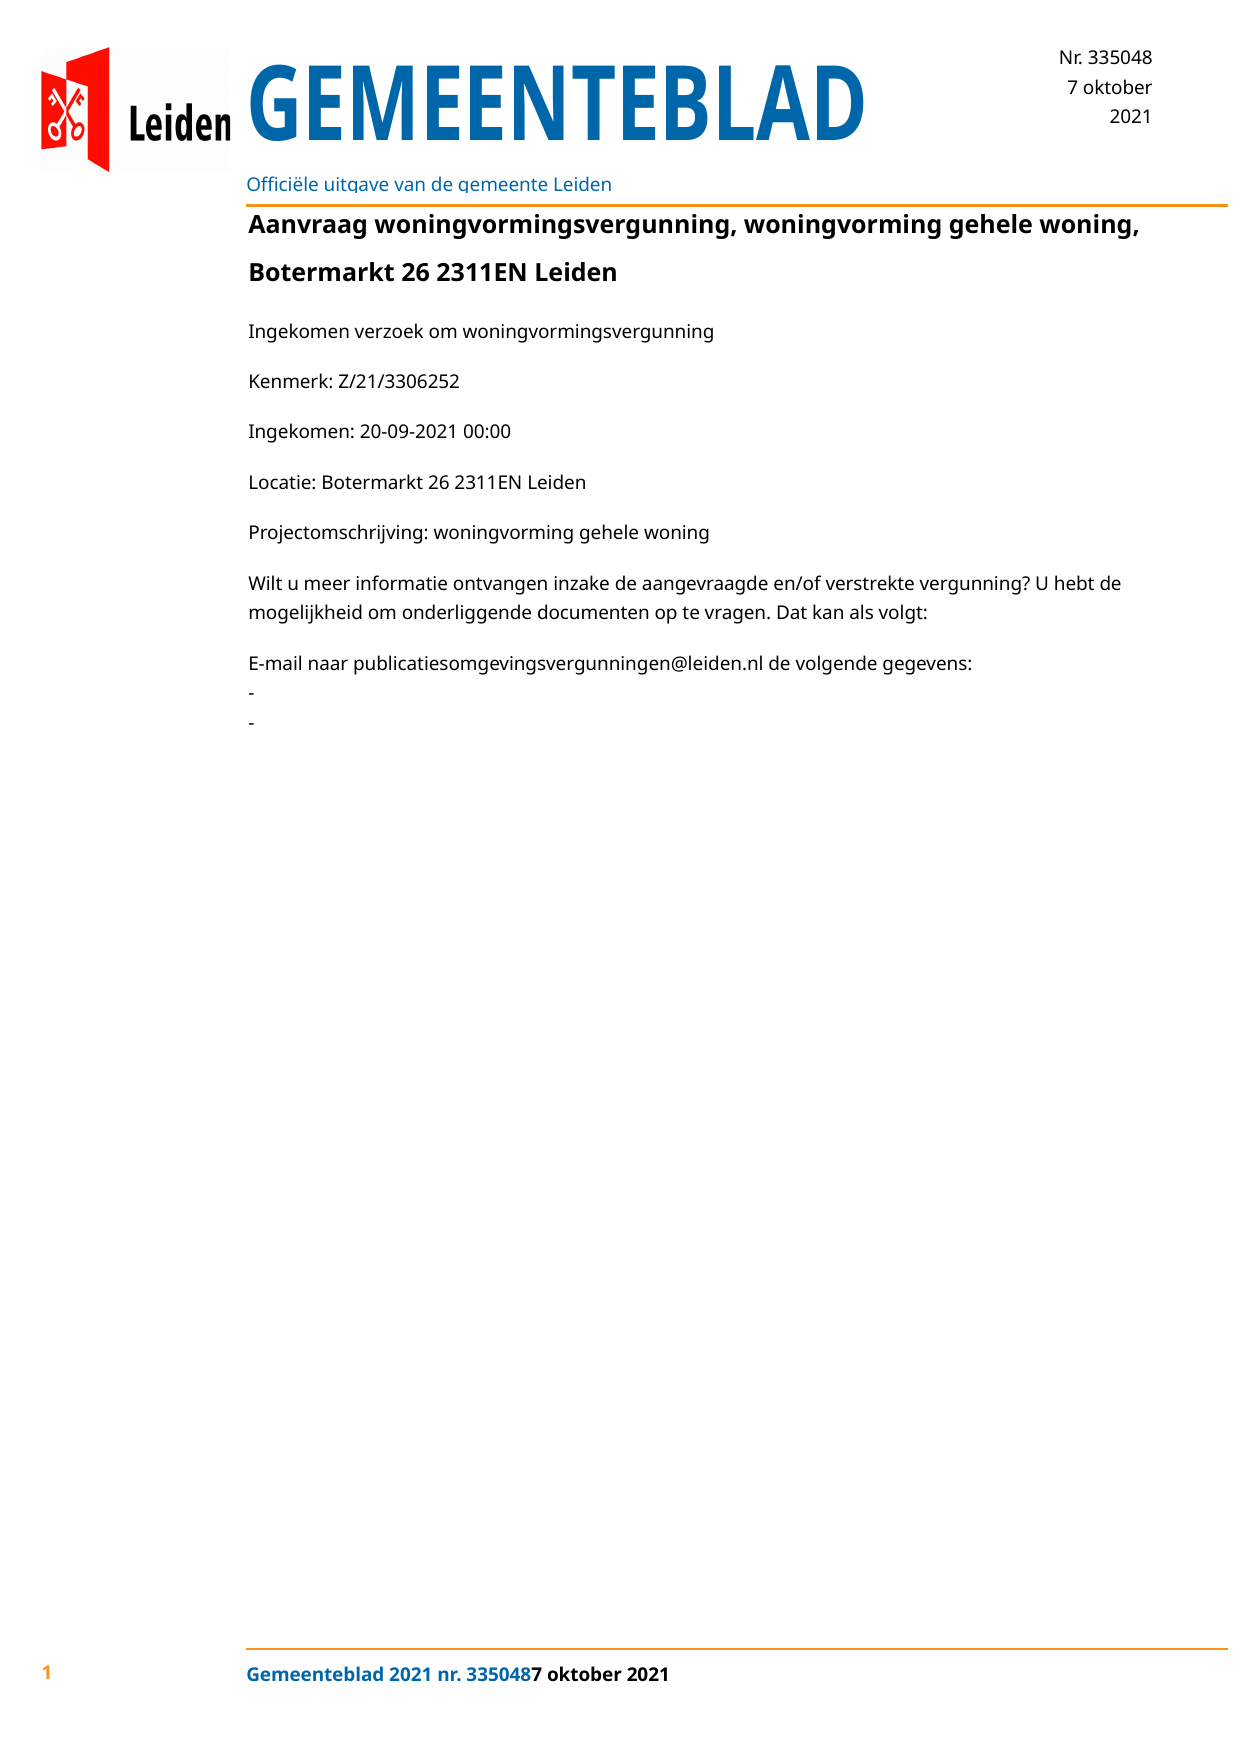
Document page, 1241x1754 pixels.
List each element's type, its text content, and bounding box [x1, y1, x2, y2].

text Wilt u meer informatie ontvangen inzake de aangevraagde en/of verstrekte vergunning? U hebt de mogelijkheid om onderliggende documenten op te vragen. Dat kan als volgt: [248, 570, 1152, 625]
picture [41, 47, 231, 172]
text Ingekomen: 20-09-2021 00:00 [248, 419, 1152, 444]
text Locatie: Botermarkt 26 2311EN Leiden [248, 469, 1152, 495]
text E-mail naar publicatiesomgevingsvergunningen@leiden.nl de volgende gegevens: [248, 650, 1152, 676]
text Kenmerk: Z/21/3306252 [248, 368, 1152, 394]
text Ingekomen verzoek om woningvormingsvergunning [248, 318, 1152, 344]
text Projectomschrijving: woningvorming gehele woning [248, 519, 1152, 545]
text Aanvraag woningvormingsvergunning, woningvorming gehele woning, Botermarkt 26 2311EN Leiden [248, 207, 1152, 288]
